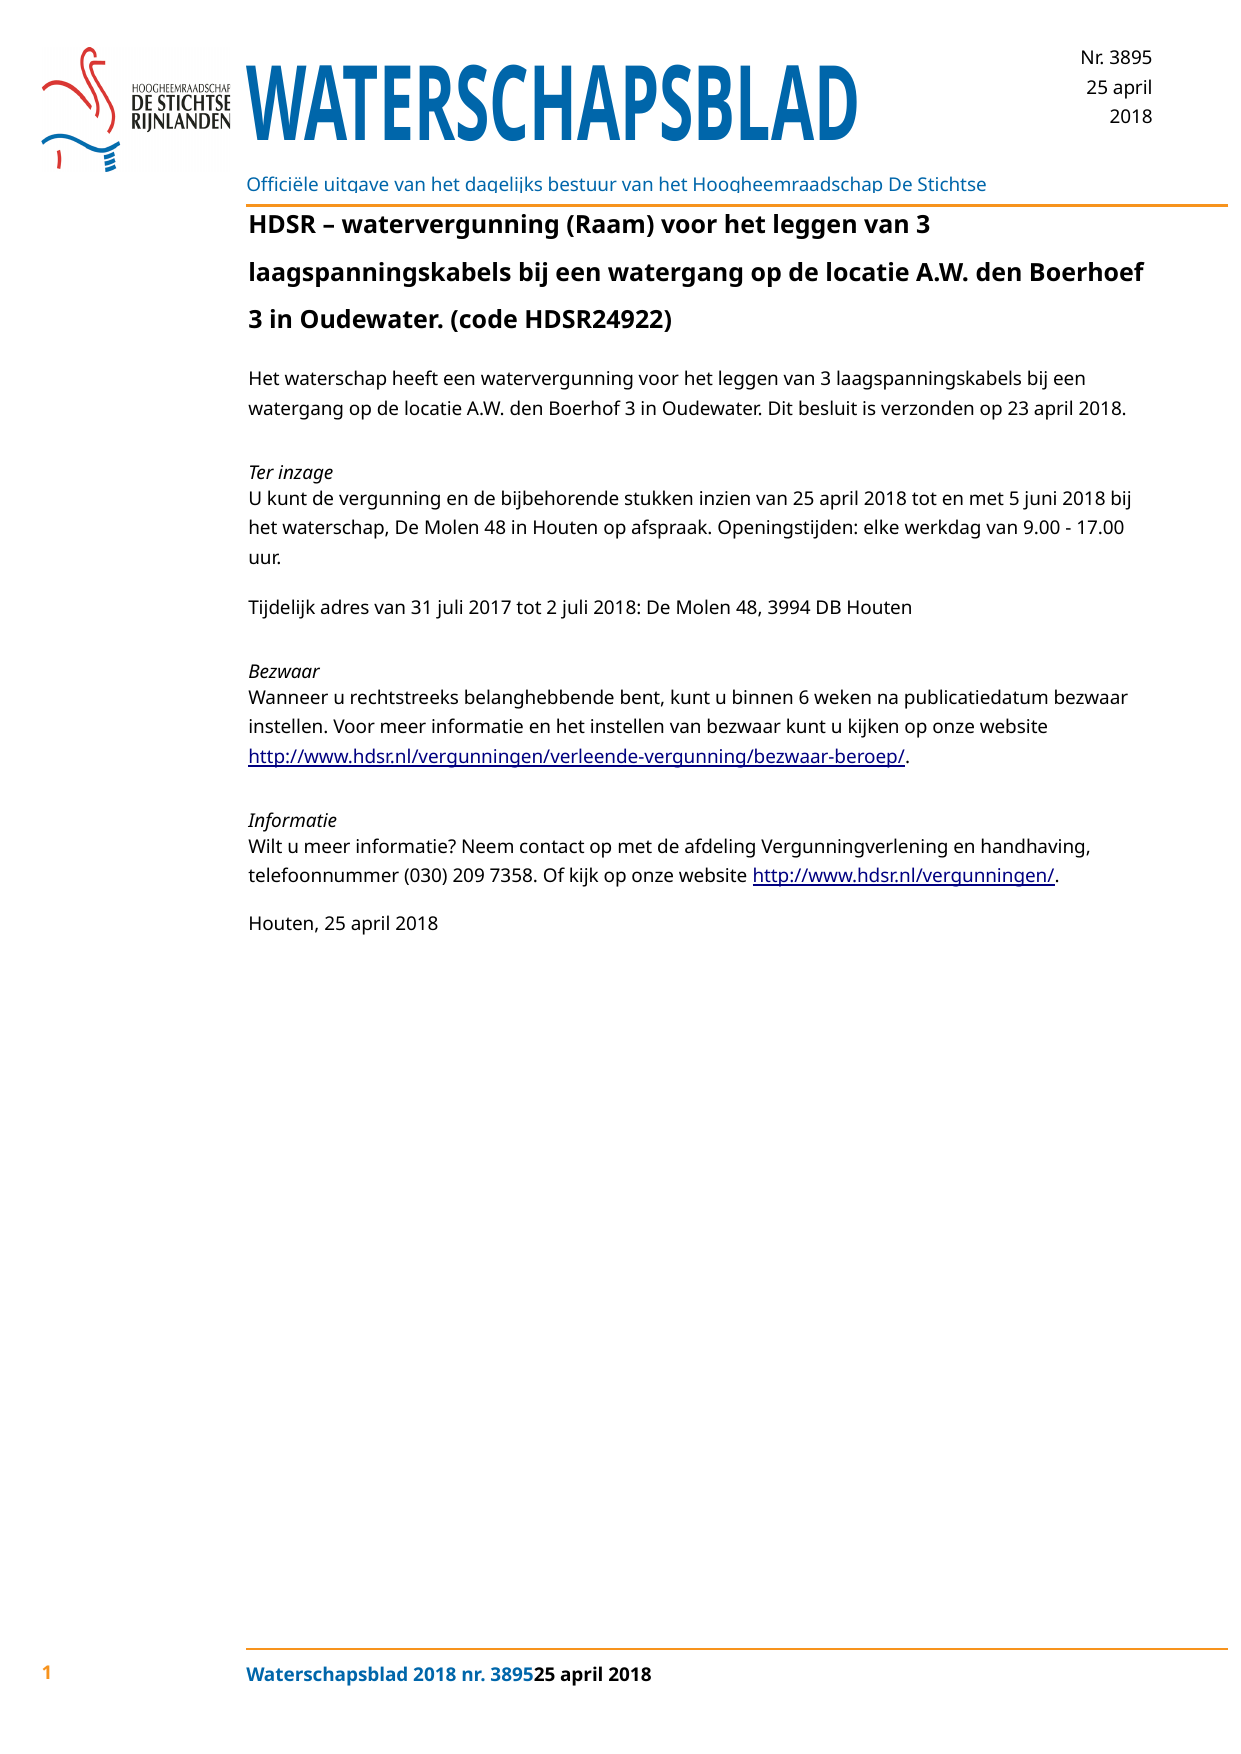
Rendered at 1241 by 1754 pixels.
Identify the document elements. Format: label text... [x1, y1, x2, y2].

text Houten, 25 april 2018 [248, 910, 1152, 936]
text HDSR – watervergunning (Raam) voor het leggen van 3 laagspanningskabels bij een watergang op de locatie A.W. den Boerhoef 3 in Oudewater. (code HDSR24922) [248, 207, 1152, 336]
text Wilt u meer informatie? Neem contact op met de afdeling Vergunningverlening en handhaving, telefoonnummer (030) 209 7358. Of kijk op onze website http://www.hdsr.nl/vergunningen/. [248, 833, 1152, 888]
picture [41, 47, 231, 172]
text Wanneer u rechtstreeks belanghebbende bent, kunt u binnen 6 weken na publicatiedatum bezwaar instellen. Voor meer informatie en het instellen van bezwaar kunt u kijken op onze website http://www.hdsr.nl/vergunningen/verleende-vergunning/bezwaar-beroep/. [248, 684, 1152, 769]
text Ter inzage [248, 459, 1152, 485]
text Het waterschap heeft een watervergunning voor het leggen van 3 laagspanningskabels bij een watergang op de locatie A.W. den Boerhof 3 in Oudewater. Dit besluit is verzonden op 23 april 2018. [248, 366, 1152, 421]
text Bezwaar [248, 658, 1152, 684]
text Informatie [248, 807, 1152, 833]
text U kunt de vergunning en de bijbehorende stukken inzien van 25 april 2018 tot en met 5 juni 2018 bij het waterschap, De Molen 48 in Houten op afspraak. Openingstijden: elke werkdag van 9.00 - 17.00 uur. [248, 485, 1152, 570]
text Tijdelijk adres van 31 juli 2017 tot 2 juli 2018: De Molen 48, 3994 DB Houten [248, 594, 1152, 620]
